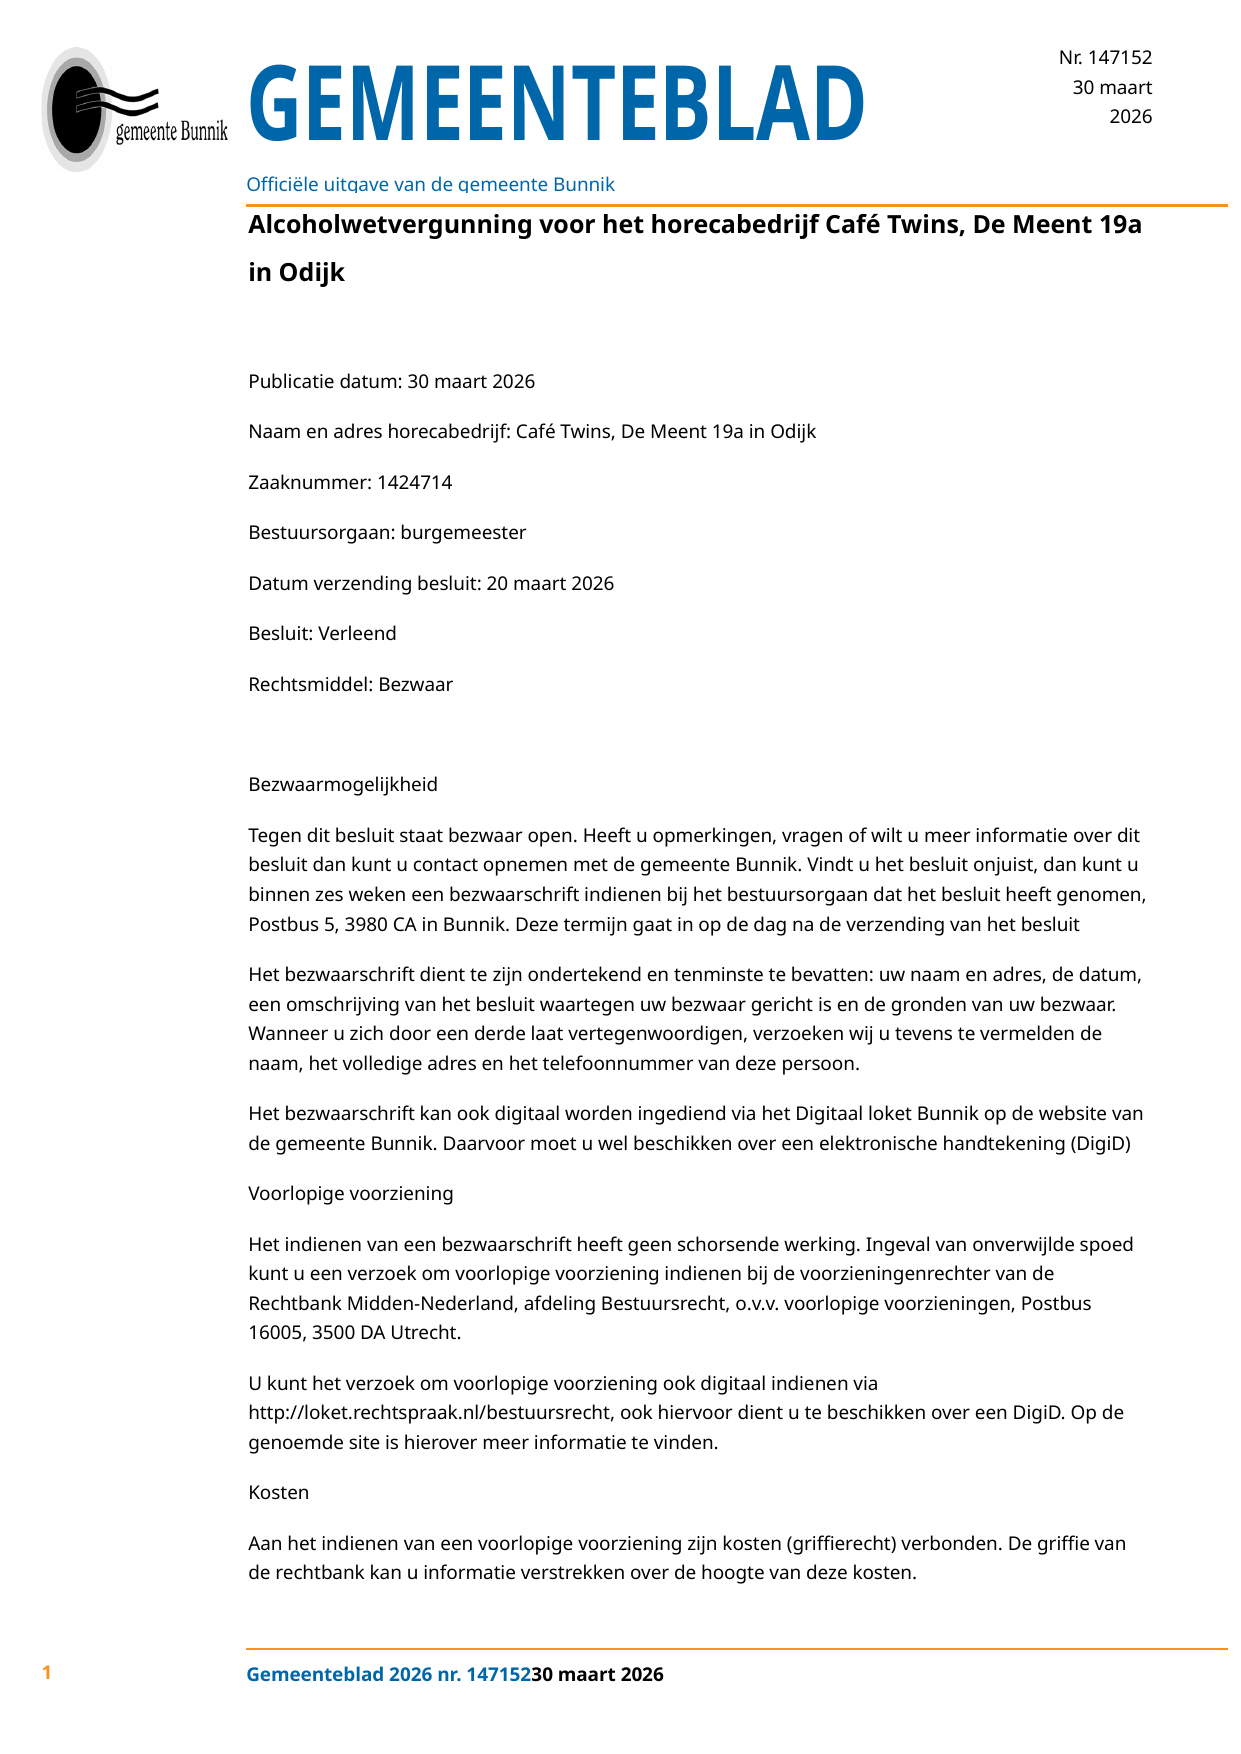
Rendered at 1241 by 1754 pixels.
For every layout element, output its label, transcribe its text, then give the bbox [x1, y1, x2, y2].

text Het indienen van een bezwaarschrift heeft geen schorsende werking. Ingeval van onverwijlde spoed kunt u een verzoek om voorlopige voorziening indienen bij de voorzieningenrechter van de Rechtbank Midden-Nederland, afdeling Bestuursrecht, o.v.v. voorlopige voorzieningen, Postbus 16005, 3500 DA Utrecht. [248, 1231, 1152, 1345]
text Publicatie datum: 30 maart 2026 [248, 368, 1152, 394]
text Besluit: Verleend [248, 620, 1152, 646]
text Naam en adres horecabedrijf: Café Twins, De Meent 19a in Odijk [248, 419, 1152, 444]
text Zaaknummer: 1424714 [248, 469, 1152, 495]
text Alcoholwetvergunning voor het horecabedrijf Café Twins, De Meent 19a in Odijk [248, 207, 1152, 288]
text Datum verzending besluit: 20 maart 2026 [248, 570, 1152, 596]
text U kunt het verzoek om voorlopige voorziening ook digitaal indienen via http://loket.rechtspraak.nl/bestuursrecht, ook hiervoor dient u te beschikken over een DigiD. Op de genoemde site is hierover meer informatie te vinden. [248, 1370, 1152, 1455]
text Rechtsmiddel: Bezwaar [248, 671, 1152, 697]
picture [41, 47, 231, 172]
text Voorlopige voorziening [248, 1180, 1152, 1206]
text Het bezwaarschrift kan ook digitaal worden ingediend via het Digitaal loket Bunnik op de website van de gemeente Bunnik. Daarvoor moet u wel beschikken over een elektronische handtekening (DigiD) [248, 1100, 1152, 1156]
text Aan het indienen van een voorlopige voorziening zijn kosten (griffierecht) verbonden. De griffie van de rechtbank kan u informatie verstrekken over de hoogte van deze kosten. [248, 1530, 1152, 1585]
text Bestuursorgaan: burgemeester [248, 519, 1152, 545]
text Bezwaarmogelijkheid [248, 772, 1152, 797]
text Het bezwaarschrift dient te zijn ondertekend en tenminste te bevatten: uw naam en adres, de datum, een omschrijving van het besluit waartegen uw bezwaar gericht is en de gronden van uw bezwaar. Wanneer u zich door een derde laat vertegenwoordigen, verzoeken wij u tevens te vermelden de naam, het volledige adres en het telefoonnummer van deze persoon. [248, 961, 1152, 1076]
text Kosten [248, 1479, 1152, 1505]
text Tegen dit besluit staat bezwaar open. Heeft u opmerkingen, vragen of wilt u meer informatie over dit besluit dan kunt u contact opnemen met de gemeente Bunnik. Vindt u het besluit onjuist, dan kunt u binnen zes weken een bezwaarschrift indienen bij het bestuursorgaan dat het besluit heeft genomen, Postbus 5, 3980 CA in Bunnik. Deze termijn gaat in op de dag na de verzending van het besluit [248, 822, 1152, 937]
